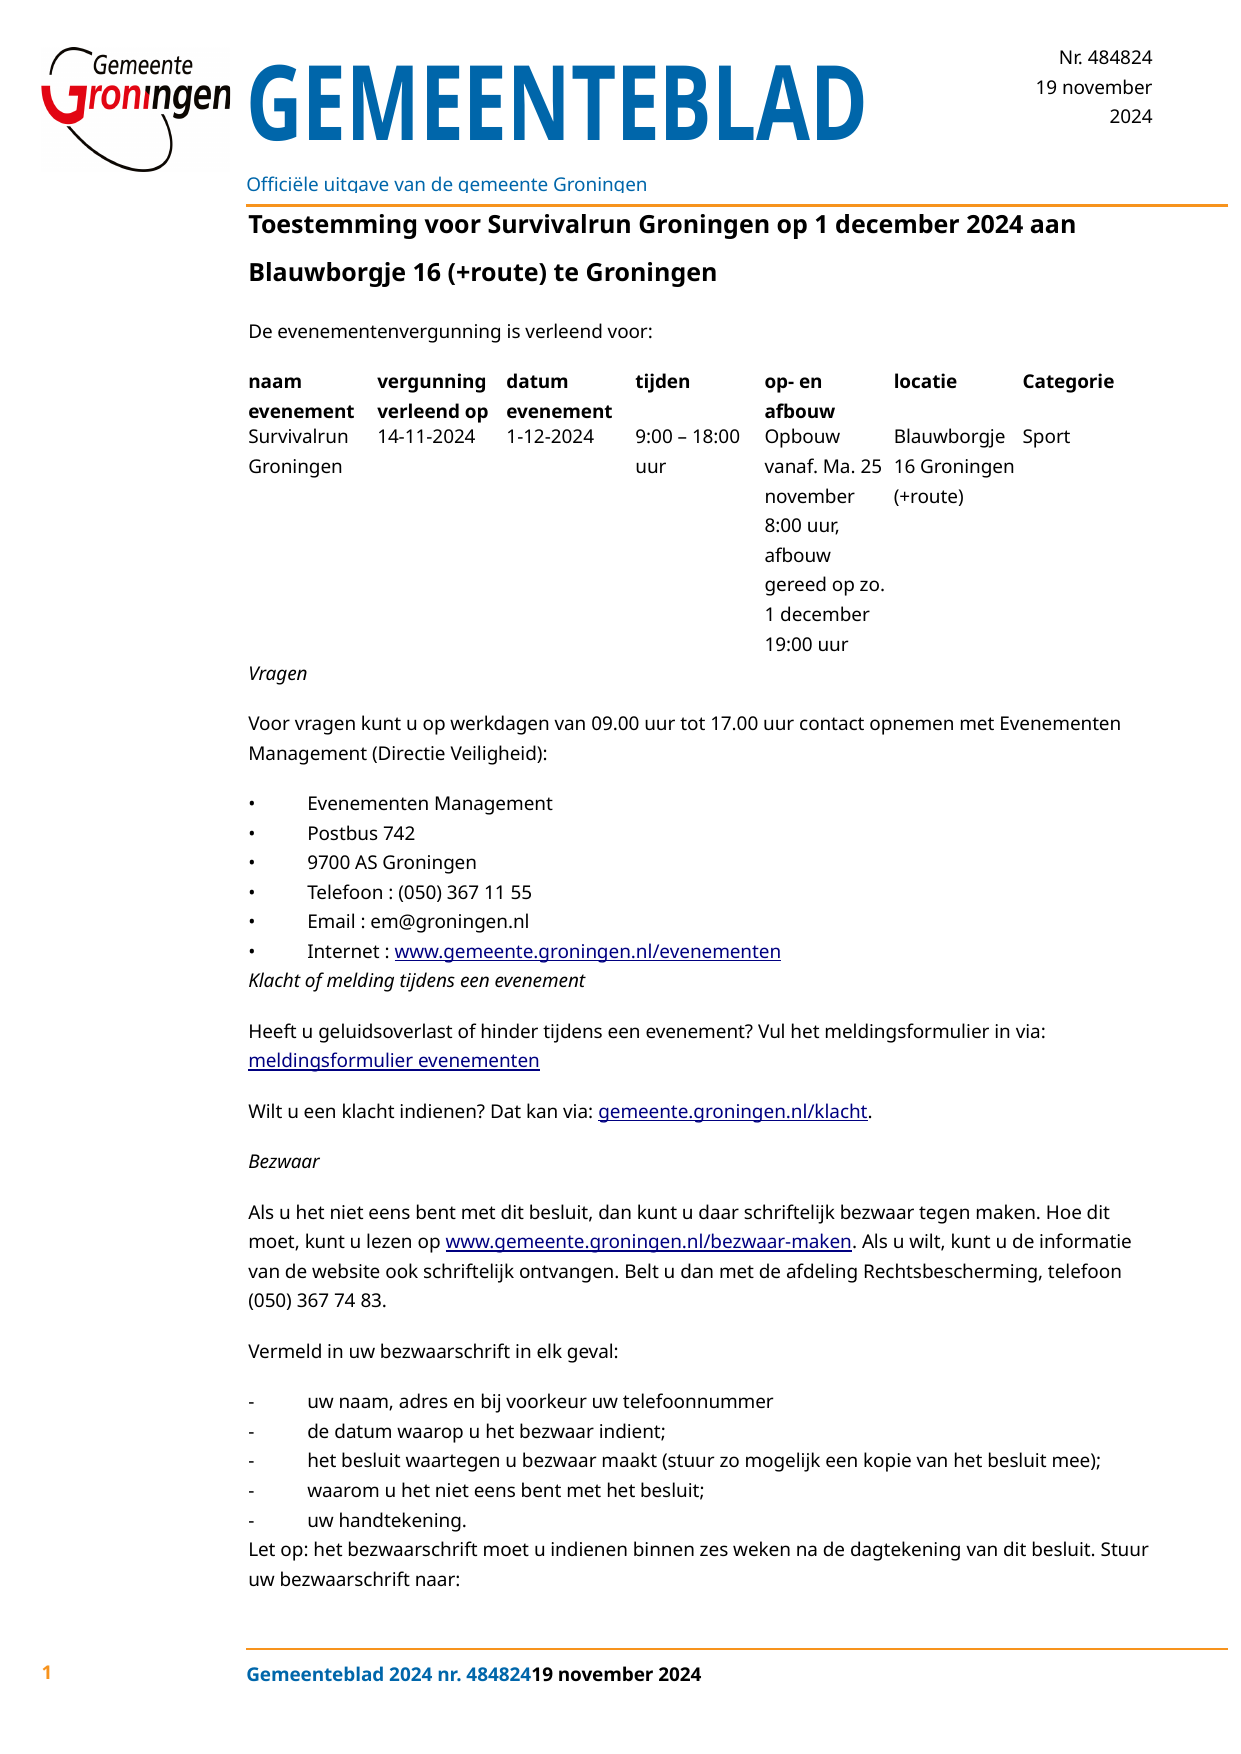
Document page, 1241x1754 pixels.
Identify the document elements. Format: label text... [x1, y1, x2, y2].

list Evenementen Management [248, 790, 1152, 816]
table_cell Opbouw vanaf. Ma. 25 november 8:00 uur, afbouw gereed op zo. 1 december 19:00 uur [764, 424, 893, 657]
table_cell Sport [1023, 424, 1152, 657]
table_header op- en afbouw [764, 369, 893, 424]
table_cell 1-12-2024 [506, 424, 635, 657]
list 9700 AS Groningen [248, 849, 1152, 875]
table_cell 9:00 – 18:00 uur [635, 424, 764, 657]
list Postbus 742 [248, 820, 1152, 846]
list het besluit waartegen u bezwaar maakt (stuur zo mogelijk een kopie van het besluit mee); [248, 1448, 1152, 1473]
text Bezwaar [248, 1148, 1152, 1174]
list uw naam, adres en bij voorkeur uw telefoonnummer [248, 1388, 1152, 1414]
text Klacht of melding tijdens een evenement [248, 968, 1152, 993]
list Internet : www.gemeente.groningen.nl/evenementen [248, 938, 1152, 964]
text Vermeld in uw bezwaarschrift in elk geval: [248, 1338, 1152, 1364]
table_header Categorie [1023, 369, 1152, 424]
table_header tijden [635, 369, 764, 424]
table_header vergunning verleend op [377, 369, 506, 424]
list uw handtekening. [248, 1507, 1152, 1533]
picture [41, 47, 231, 172]
text Voor vragen kunt u op werkdagen van 09.00 uur tot 17.00 uur contact opnemen met Evenementen Management (Directie Veiligheid): [248, 710, 1152, 766]
table_header datum evenement [506, 369, 635, 424]
table_cell 14-11-2024 [377, 424, 506, 657]
table_cell Survivalrun Groningen [248, 424, 377, 657]
list de datum waarop u het bezwaar indient; [248, 1418, 1152, 1444]
list waarom u het niet eens bent met het besluit; [248, 1477, 1152, 1503]
text De evenementenvergunning is verleend voor: [248, 318, 1152, 344]
text Vragen [248, 660, 1152, 686]
text Wilt u een klacht indienen? Dat kan via: gemeente.groningen.nl/klacht. [248, 1098, 1152, 1124]
text Toestemming voor Survivalrun Groningen op 1 december 2024 aan Blauwborgje 16 (+route) te Groningen [248, 207, 1152, 288]
text Als u het niet eens bent met dit besluit, dan kunt u daar schriftelijk bezwaar tegen maken. Hoe dit moet, kunt u lezen op www.gemeente.groningen.nl/bezwaar-maken. Als u wilt, kunt u de informatie van de website ook schriftelijk ontvangen. Belt u dan met de afdeling Rechtsbescherming, telefoon (050) 367 74 83. [248, 1199, 1152, 1313]
text Let op: het bezwaarschrift moet u indienen binnen zes weken na de dagtekening van dit besluit. Stuur uw bezwaarschrift naar: [248, 1536, 1152, 1592]
text Heeft u geluidsoverlast of hinder tijdens een evenement? Vul het meldingsformulier in via: meldingsformulier evenementen [248, 1018, 1152, 1073]
table_header locatie [894, 369, 1022, 424]
list Telefoon : (050) 367 11 55 [248, 879, 1152, 905]
table_cell Blauwborgje 16 Groningen (+route) [894, 424, 1022, 657]
list Email : em@groningen.nl [248, 908, 1152, 934]
table_header naam evenement [248, 369, 377, 424]
